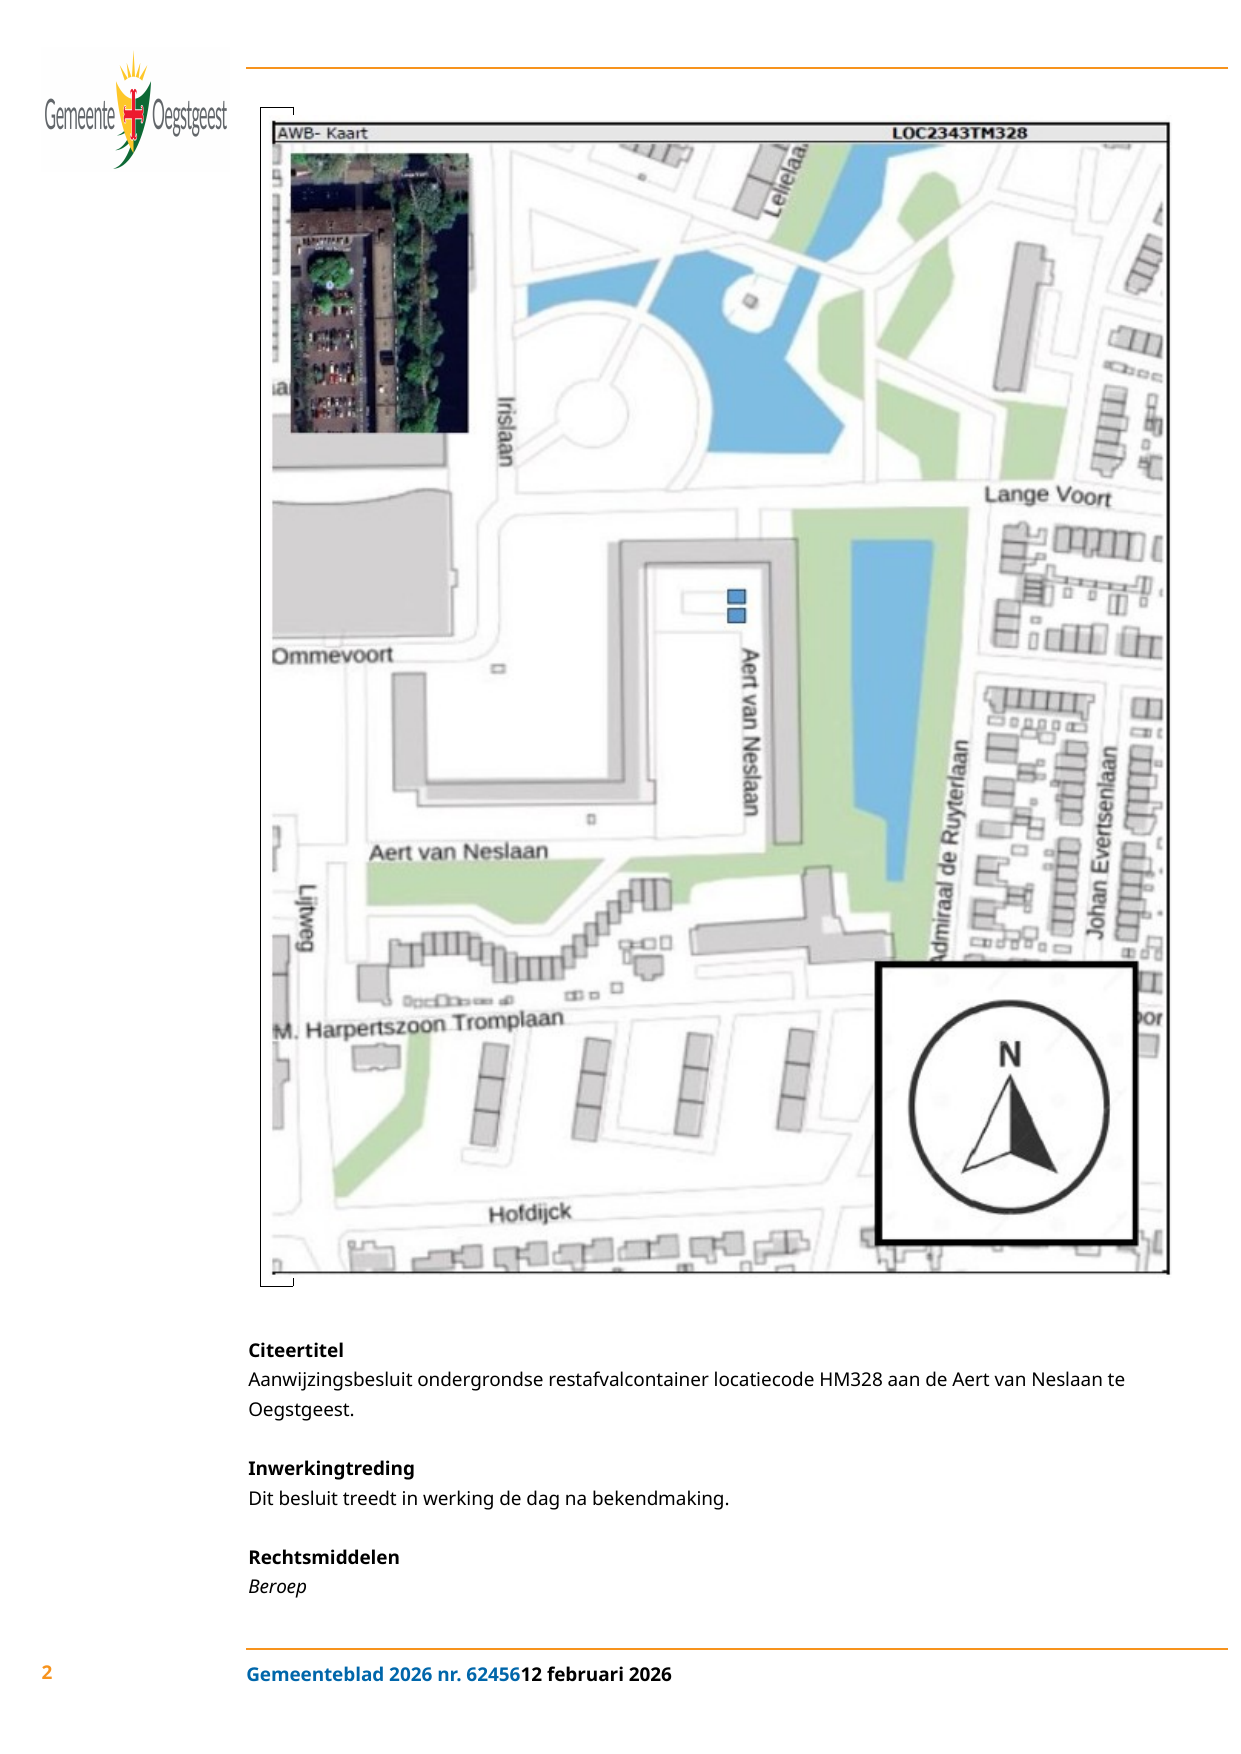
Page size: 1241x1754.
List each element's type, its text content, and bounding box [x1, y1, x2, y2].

picture [41, 47, 231, 172]
text Citeertitel [248, 1337, 1152, 1363]
text Inwerkingtreding [248, 1455, 1152, 1481]
picture [268, 115, 1173, 1278]
text Rechtsmiddelen [248, 1544, 1152, 1570]
text Beroep [248, 1574, 1152, 1599]
text Dit besluit treedt in werking de dag na bekendmaking. [248, 1485, 1152, 1511]
text Aanwijzingsbesluit ondergrondse restafvalcontainer locatiecode HM328 aan de Aert van Neslaan te Oegstgeest. [248, 1367, 1152, 1422]
